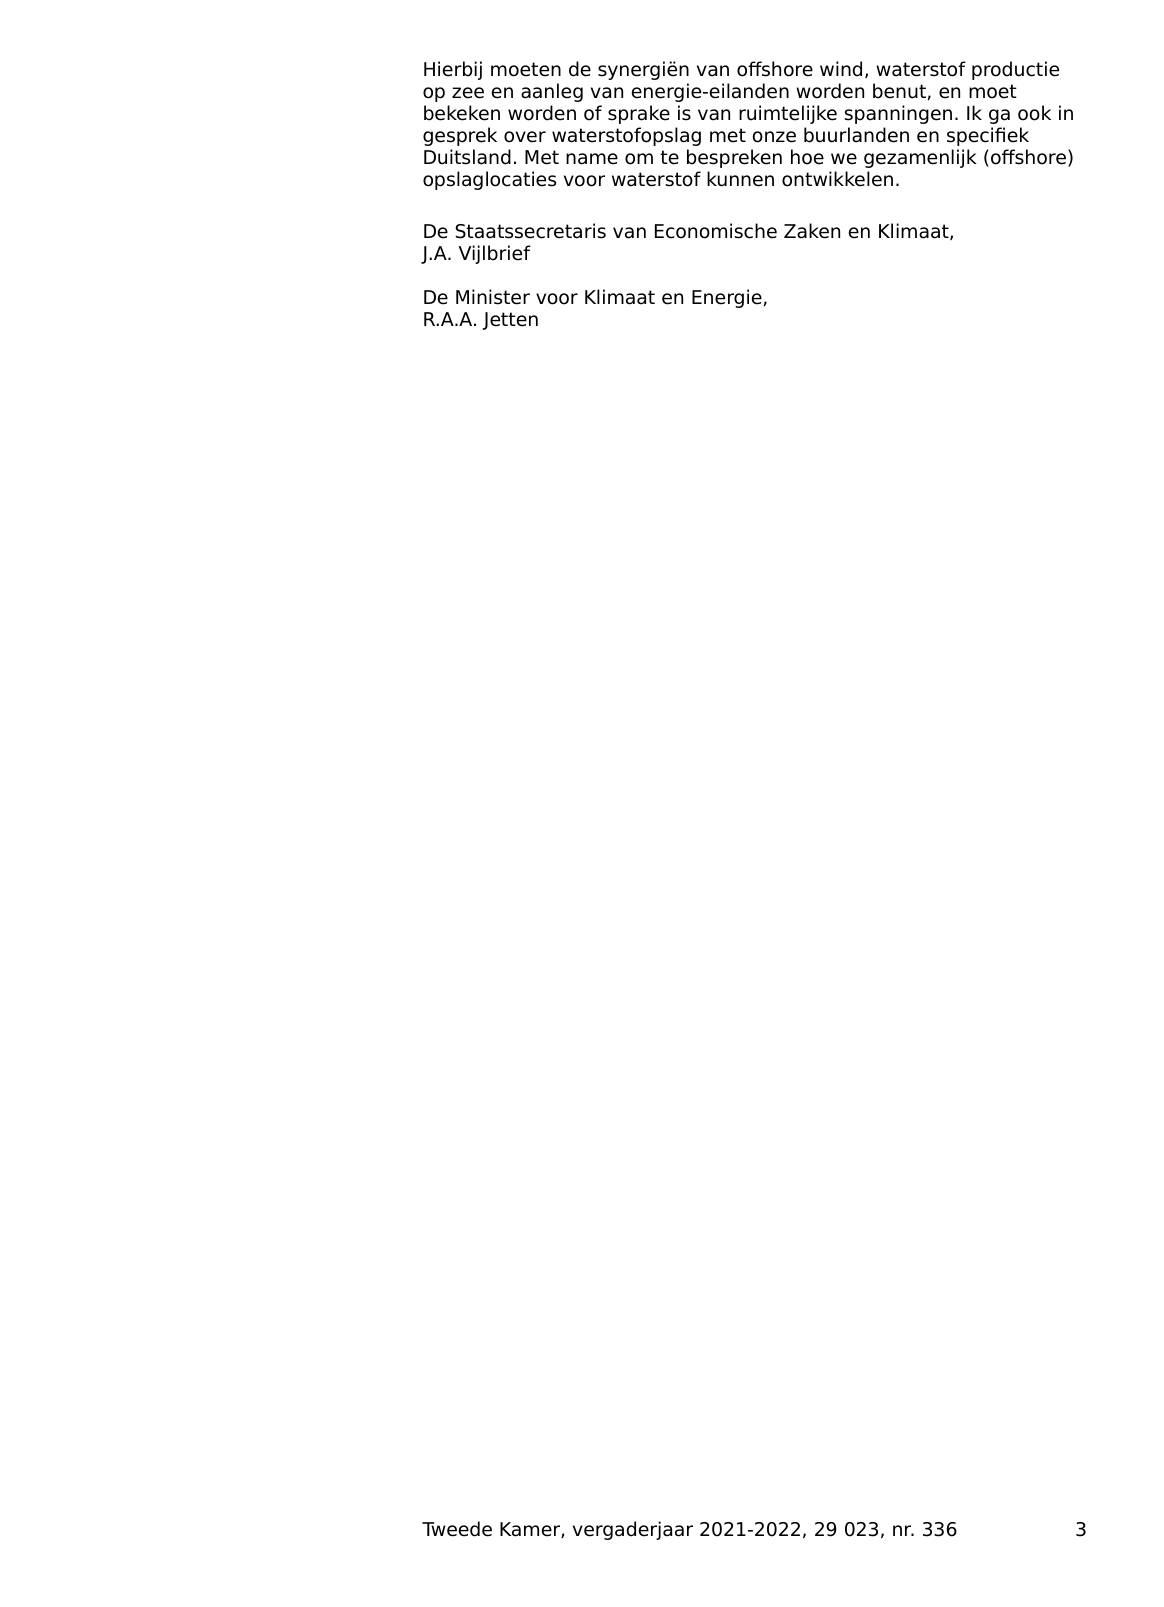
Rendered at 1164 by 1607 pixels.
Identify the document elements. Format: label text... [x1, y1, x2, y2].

text De Staatssecretaris van Economische Zaken en Klimaat, J.A. Vijlbrief [422, 221, 1087, 265]
text Hierbij moeten de synergiën van offshore wind, waterstof productie op zee en aanleg van energie-eilanden worden benut, en moet bekeken worden of sprake is van ruimtelijke spanningen. Ik ga ook in gesprek over waterstofopslag met onze buurlanden en specifiek Duitsland. Met name om te bespreken hoe we gezamenlijk (offshore) opslaglocaties voor waterstof kunnen ontwikkelen. [422, 59, 1087, 191]
text De Minister voor Klimaat en Energie, R.A.A. Jetten [422, 287, 1087, 331]
